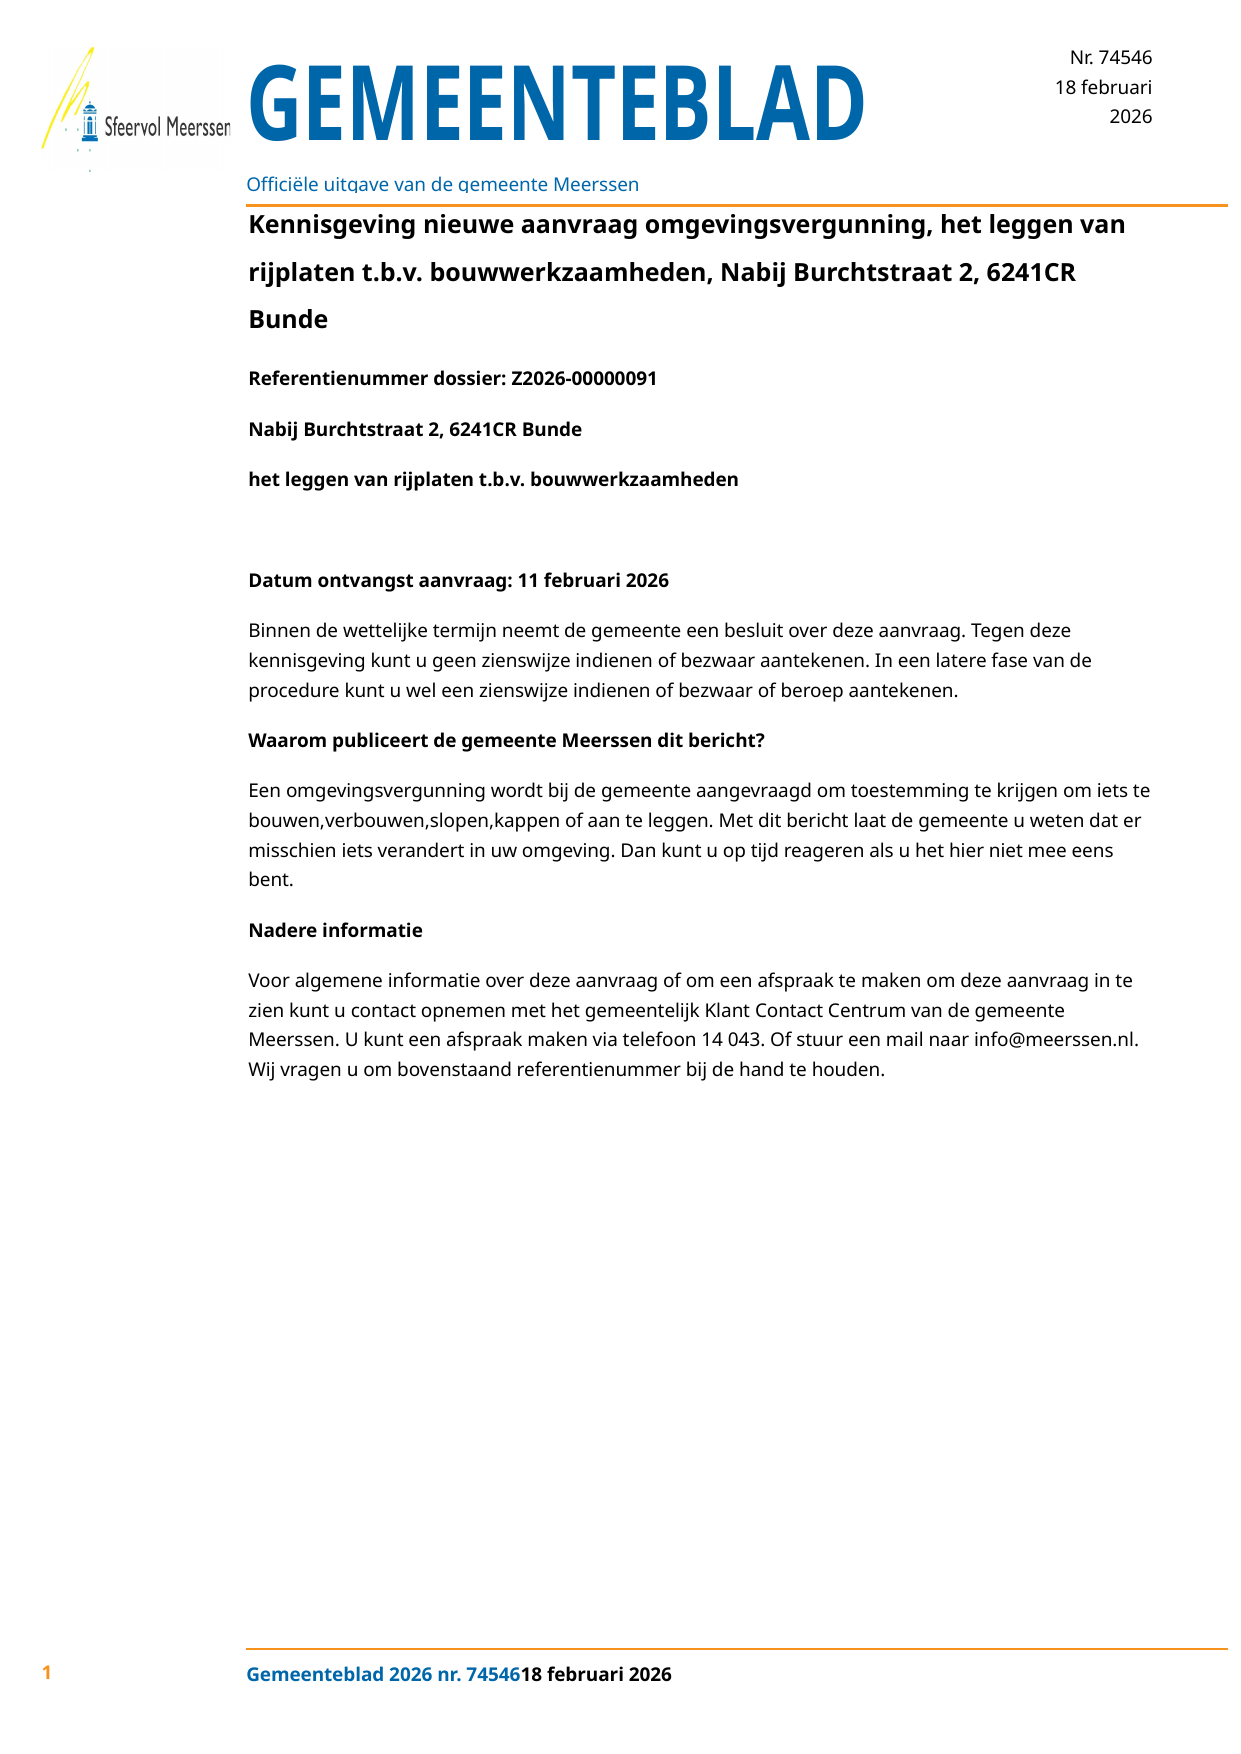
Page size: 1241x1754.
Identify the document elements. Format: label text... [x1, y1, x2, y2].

text Nabij Burchtstraat 2, 6241CR Bunde [248, 416, 1152, 442]
text het leggen van rijplaten t.b.v. bouwwerkzaamheden [248, 466, 1152, 492]
text Een omgevingsvergunning wordt bij de gemeente aangevraagd om toestemming te krijgen om iets te bouwen,verbouwen,slopen,kappen of aan te leggen. Met dit bericht laat de gemeente u weten dat er misschien iets verandert in uw omgeving. Dan kunt u op tijd reageren als u het hier niet mee eens bent. [248, 778, 1152, 892]
text Nadere informatie [248, 917, 1152, 942]
picture [41, 47, 231, 172]
text Binnen de wettelijke termijn neemt de gemeente een besluit over deze aanvraag. Tegen deze kennisgeving kunt u geen zienswijze indienen of bezwaar aantekenen. In een latere fase van de procedure kunt u wel een zienswijze indienen of bezwaar of beroep aantekenen. [248, 618, 1152, 702]
text Waarom publiceert de gemeente Meerssen dit bericht? [248, 727, 1152, 753]
text Referentienummer dossier: Z2026-00000091 [248, 366, 1152, 391]
text Datum ontvangst aanvraag: 11 februari 2026 [248, 567, 1152, 593]
text Voor algemene informatie over deze aanvraag of om een afspraak te maken om deze aanvraag in te zien kunt u contact opnemen met het gemeentelijk Klant Contact Centrum van de gemeente Meerssen. U kunt een afspraak maken via telefoon 14 043. Of stuur een mail naar info@meerssen.nl. Wij vragen u om bovenstaand referentienummer bij de hand te houden. [248, 967, 1152, 1082]
text Kennisgeving nieuwe aanvraag omgevingsvergunning, het leggen van rijplaten t.b.v. bouwwerkzaamheden, Nabij Burchtstraat 2, 6241CR Bunde [248, 207, 1152, 336]
